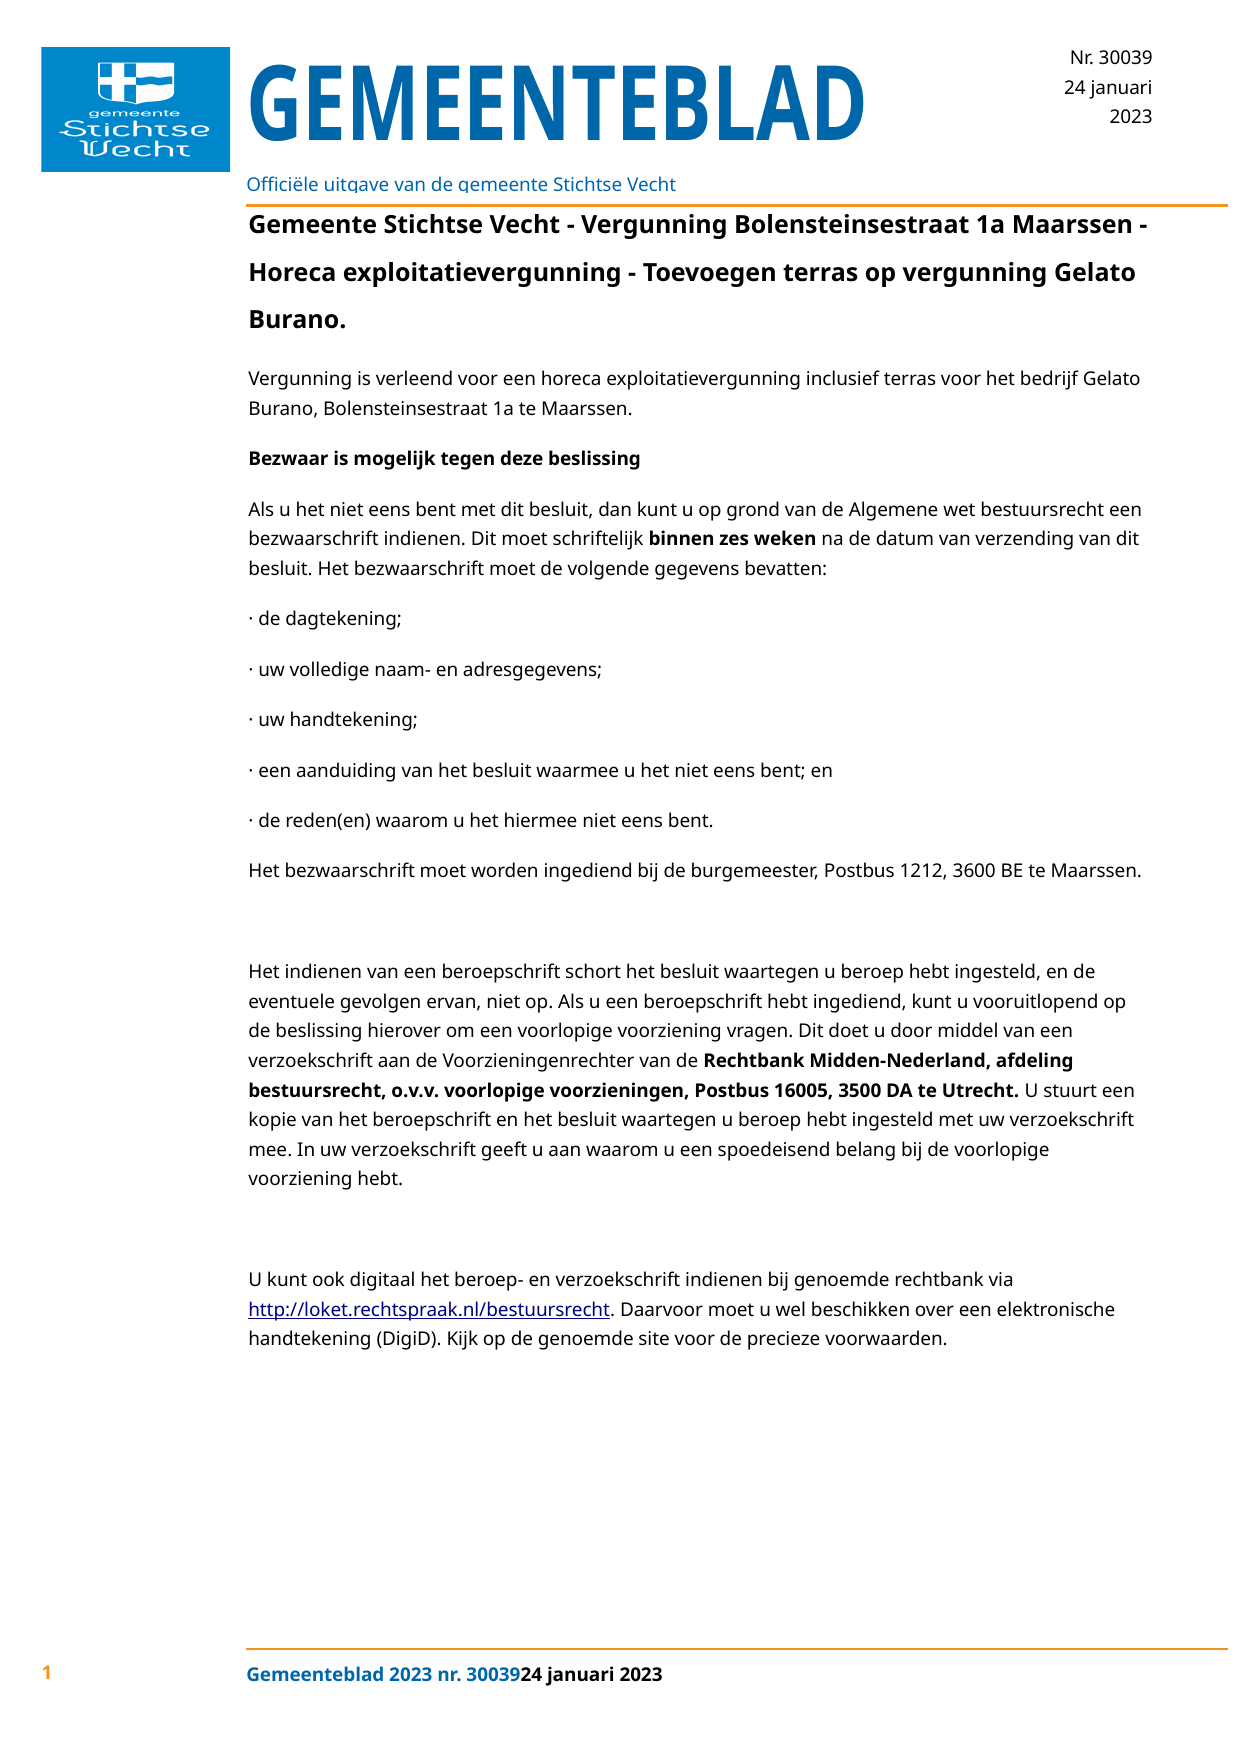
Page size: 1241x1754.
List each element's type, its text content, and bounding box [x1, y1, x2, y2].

text · de reden(en) waarom u het hiermee niet eens bent. [248, 807, 1152, 833]
text Als u het niet eens bent met dit besluit, dan kunt u op grond van de Algemene wet bestuursrecht een bezwaarschrift indienen. Dit moet schriftelijk binnen zes weken na de datum van verzending van dit besluit. Het bezwaarschrift moet de volgende gegevens bevatten: [248, 496, 1152, 581]
text · uw volledige naam- en adresgegevens; [248, 656, 1152, 682]
text · de dagtekening; [248, 606, 1152, 631]
text U kunt ook digitaal het beroep- en verzoekschrift indienen bij genoemde rechtbank via http://loket.rechtspraak.nl/bestuursrecht. Daarvoor moet u wel beschikken over een elektronische handtekening (DigiD). Kijk op de genoemde site voor de precieze voorwaarden. [248, 1266, 1152, 1351]
text · een aanduiding van het besluit waarmee u het niet eens bent; en [248, 757, 1152, 782]
text Vergunning is verleend voor een horeca exploitatievergunning inclusief terras voor het bedrijf Gelato Burano, Bolensteinsestraat 1a te Maarssen. [248, 366, 1152, 421]
text · uw handtekening; [248, 706, 1152, 732]
text Bezwaar is mogelijk tegen deze beslissing [248, 446, 1152, 471]
picture [99, 63, 135, 101]
text Het bezwaarschrift moet worden ingediend bij de burgemeester, Postbus 1212, 3600 BE te Maarssen. [248, 858, 1152, 883]
picture [137, 63, 174, 103]
text Het indienen van een beroepschrift schort het besluit waartegen u beroep hebt ingesteld, en de eventuele gevolgen ervan, niet op. Als u een beroepschrift hebt ingediend, kunt u vooruitlopend op de beslissing hierover om een voorlopige voorziening vragen. Dit doet u door middel van een verzoekschrift aan de Voorzieningenrechter van de Rechtbank Midden-Nederland, afdeling bestuursrecht, o.v.v. voorlopige voorzieningen, Postbus 16005, 3500 DA te Utrecht. U stuurt een kopie van het beroepschrift en het besluit waartegen u beroep hebt ingesteld met uw verzoekschrift mee. In uw verzoekschrift geeft u aan waarom u een spoedeisend belang bij de voorlopige voorziening hebt. [248, 958, 1152, 1191]
text Gemeente Stichtse Vecht - Vergunning Bolensteinsestraat 1a Maarssen - Horeca exploitatievergunning - Toevoegen terras op vergunning Gelato Burano. [248, 207, 1152, 336]
